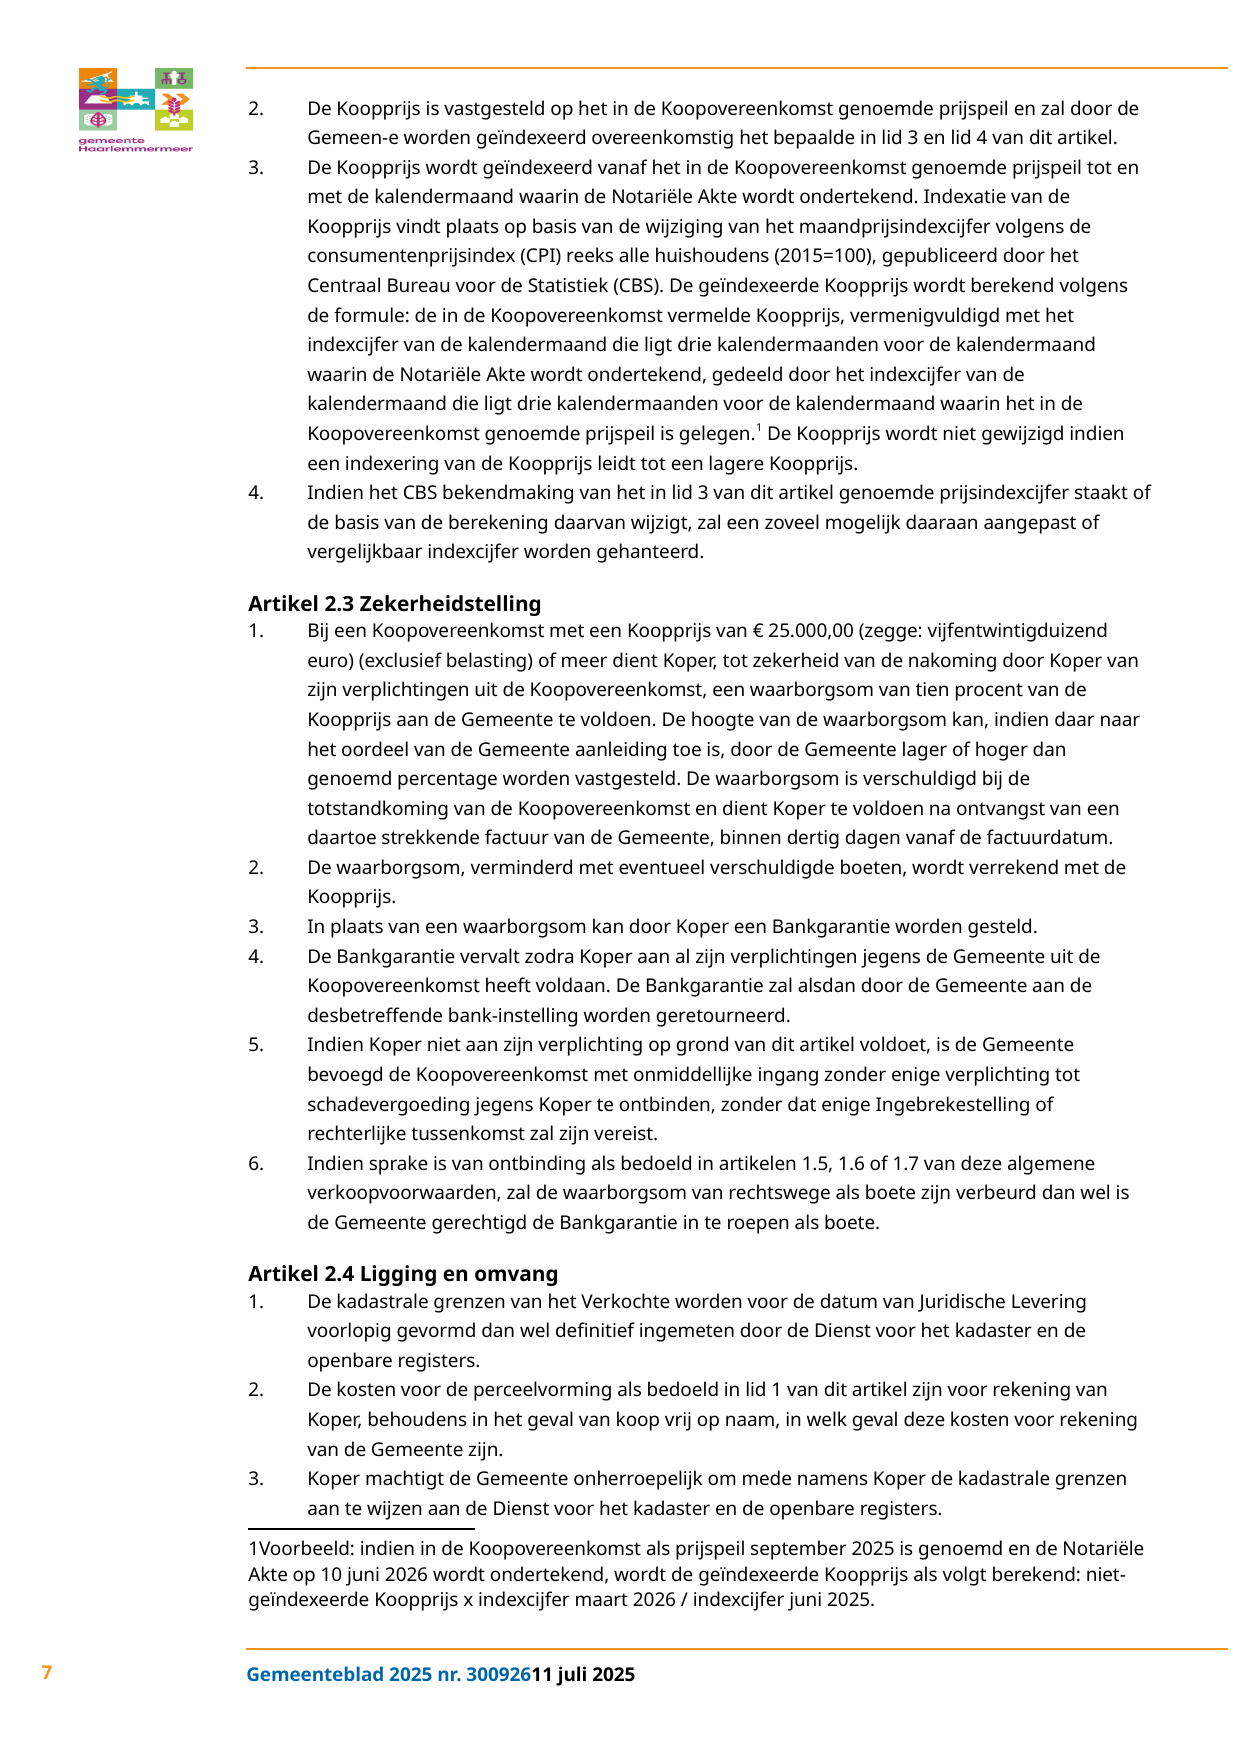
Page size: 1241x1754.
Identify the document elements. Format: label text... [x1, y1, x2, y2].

picture [41, 47, 231, 172]
text Artikel 2.3 Zekerheidstelling [248, 589, 1152, 617]
list Indien Koper niet aan zijn verplichting op grond van dit artikel voldoet, is de Gemeente bevoegd de Koopovereenkomst met onmiddellijke ingang zonder enige verplichting tot schadevergoeding jegens Koper te ontbinden, zonder dat enige Ingebrekestelling of rechterlijke tussenkomst zal zijn vereist. [248, 1032, 1152, 1146]
list De Bankgarantie vervalt zodra Koper aan al zijn verplichtingen jegens de Gemeente uit de Koopovereenkomst heeft voldaan. De Bankgarantie zal alsdan door de Gemeente aan de desbetreffende bank-instelling worden geretourneerd. [248, 943, 1152, 1028]
list De kosten voor de perceelvorming als bedoeld in lid 1 van dit artikel zijn voor rekening van Koper, behoudens in het geval van koop vrij op naam, in welk geval deze kosten voor rekening van de Gemeente zijn. [248, 1377, 1152, 1462]
list Voorbeeld: indien in de Koopovereenkomst als prijspeil september 2025 is genoemd en de Notariële Akte op 10 juni 2026 wordt ondertekend, wordt de geïndexeerde Koopprijs als volgt berekend: niet-geïndexeerde Koopprijs x indexcijfer maart 2026 / indexcijfer juni 2025. [248, 1535, 1152, 1612]
list De kadastrale grenzen van het Verkochte worden voor de datum van Juridische Levering voorlopig gevormd dan wel definitief ingemeten door de Dienst voor het kadaster en de openbare registers. [248, 1288, 1152, 1373]
list Indien sprake is van ontbinding als bedoeld in artikelen 1.5, 1.6 of 1.7 van deze algemene verkoopvoorwaarden, zal de waarborgsom van rechtswege als boete zijn verbeurd dan wel is de Gemeente gerechtigd de Bankgarantie in te roepen als boete. [248, 1150, 1152, 1235]
list Bij een Koopovereenkomst met een Koopprijs van € 25.000,00 (zegge: vijfentwintigduizend euro) (exclusief belasting) of meer dient Koper, tot zekerheid van de nakoming door Koper van zijn verplichtingen uit de Koopovereenkomst, een waarborgsom van tien procent van de Koopprijs aan de Gemeente te voldoen. De hoogte van de waarborgsom kan, indien daar naar het oordeel van de Gemeente aanleiding toe is, door de Gemeente lager of hoger dan genoemd percentage worden vastgesteld. De waarborgsom is verschuldigd bij de totstandkoming van de Koopovereenkomst en dient Koper te voldoen na ontvangst van een daartoe strekkende factuur van de Gemeente, binnen dertig dagen vanaf de factuurdatum. [248, 617, 1152, 850]
list De Koopprijs wordt geïndexeerd vanaf het in de Koopovereenkomst genoemde prijspeil tot en met de kalendermaand waarin de Notariële Akte wordt ondertekend. Indexatie van de Koopprijs vindt plaats op basis van de wijziging van het maandprijsindexcijfer volgens de consumentenprijsindex (CPI) reeks alle huishoudens (2015=100), gepubliceerd door het Centraal Bureau voor de Statistiek (CBS). De geïndexeerde Koopprijs wordt berekend volgens de formule: de in de Koopovereenkomst vermelde Koopprijs, vermenigvuldigd met het indexcijfer van de kalendermaand die ligt drie kalendermaanden voor de kalendermaand waarin de Notariële Akte wordt ondertekend, gedeeld door het indexcijfer van de kalendermaand die ligt drie kalendermaanden voor de kalendermaand waarin het in de Koopovereenkomst genoemde prijspeil is gelegen. De Koopprijs wordt niet gewijzigd indien een indexering van de Koopprijs leidt tot een lagere Koopprijs. [248, 154, 1152, 476]
list In plaats van een waarborgsom kan door Koper een Bankgarantie worden gesteld. [248, 913, 1152, 939]
list De waarborgsom, verminderd met eventueel verschuldigde boeten, wordt verrekend met de Koopprijs. [248, 854, 1152, 909]
text Artikel 2.4 Ligging en omvang [248, 1259, 1152, 1288]
list Koper machtigt de Gemeente onherroepelijk om mede namens Koper de kadastrale grenzen aan te wijzen aan de Dienst voor het kadaster en de openbare registers. [248, 1465, 1152, 1521]
list Indien het CBS bekendmaking van het in lid 3 van dit artikel genoemde prijsindexcijfer staakt of de basis van de berekening daarvan wijzigt, zal een zoveel mogelijk daaraan aangepast of vergelijkbaar indexcijfer worden gehanteerd. [248, 479, 1152, 564]
list De Koopprijs is vastgesteld op het in de Koopovereenkomst genoemde prijspeil en zal door de Gemeen-e worden geïndexeerd overeenkomstig het bepaalde in lid 3 en lid 4 van dit artikel. [248, 95, 1152, 150]
